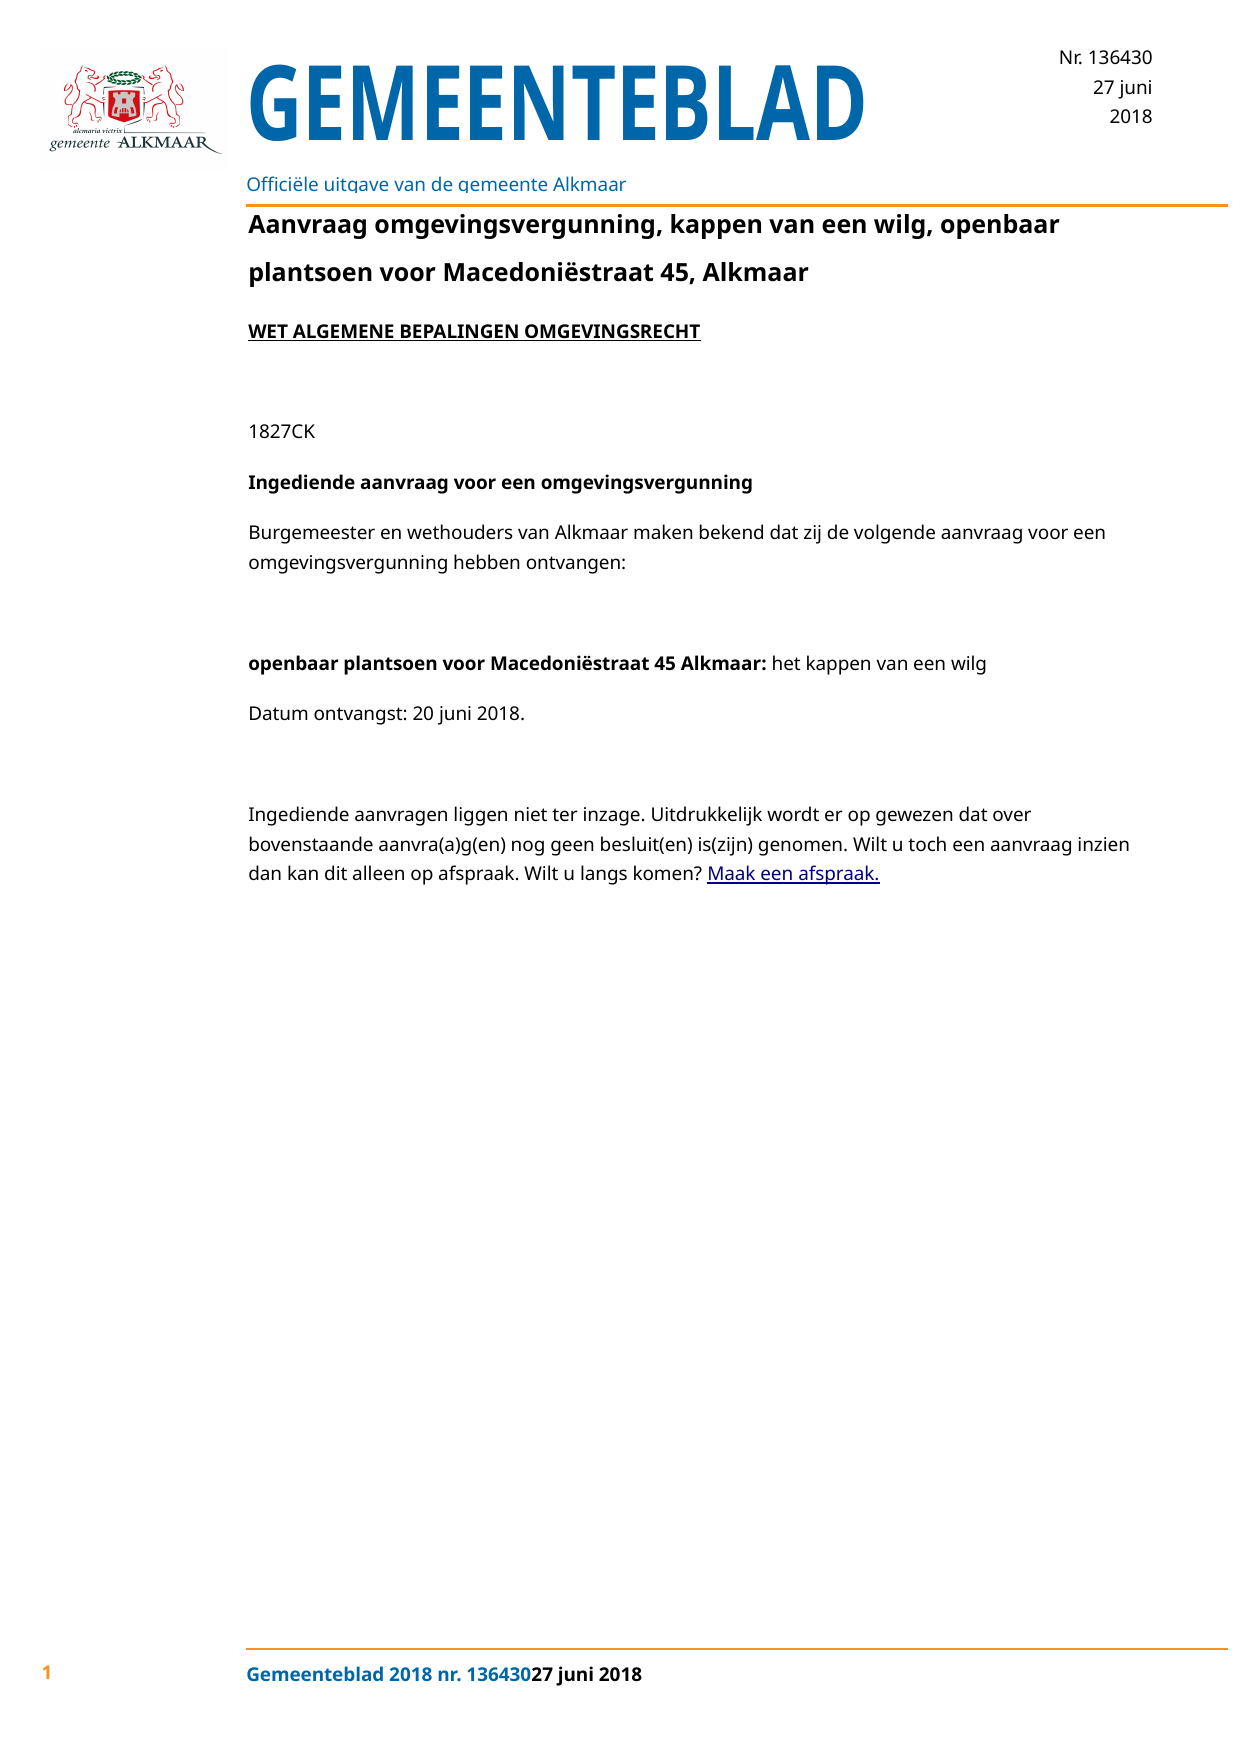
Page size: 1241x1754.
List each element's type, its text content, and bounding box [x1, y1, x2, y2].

text WET ALGEMENE BEPALINGEN OMGEVINGSRECHT [248, 318, 1152, 344]
text Ingediende aanvraag voor een omgevingsvergunning [248, 469, 1152, 495]
text openbaar plantsoen voor Macedoniëstraat 45 Alkmaar: het kappen van een wilg [248, 650, 1152, 676]
text Aanvraag omgevingsvergunning, kappen van een wilg, openbaar plantsoen voor Macedoniëstraat 45, Alkmaar [248, 207, 1152, 288]
picture [41, 47, 231, 172]
text Ingediende aanvragen liggen niet ter inzage. Uitdrukkelijk wordt er op gewezen dat over bovenstaande aanvra(a)g(en) nog geen besluit(en) is(zijn) genomen. Wilt u toch een aanvraag inzien dan kan dit alleen op afspraak. Wilt u langs komen? Maak een afspraak. [248, 801, 1152, 886]
text Datum ontvangst: 20 juni 2018. [248, 700, 1152, 726]
text 1827CK [248, 419, 1152, 444]
text Burgemeester en wethouders van Alkmaar maken bekend dat zij de volgende aanvraag voor een omgevingsvergunning hebben ontvangen: [248, 519, 1152, 575]
